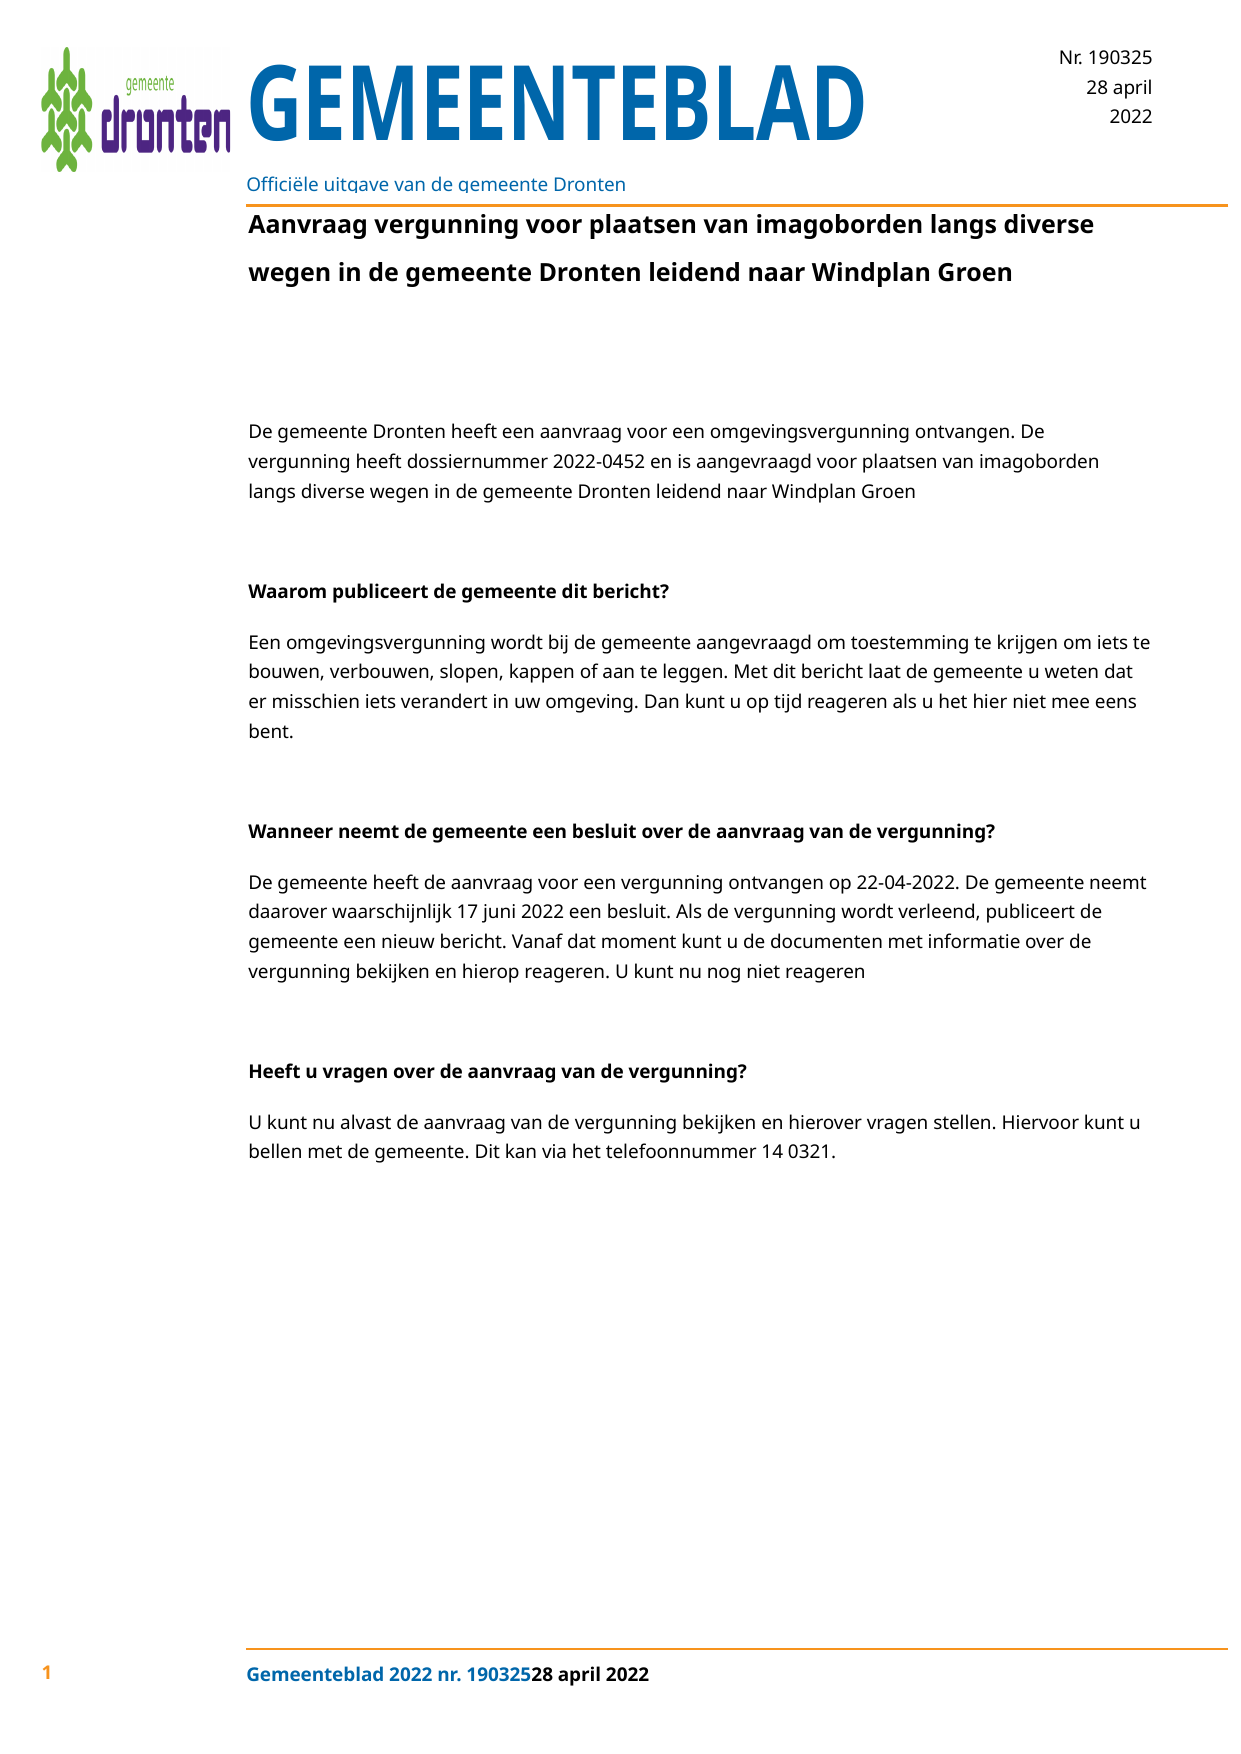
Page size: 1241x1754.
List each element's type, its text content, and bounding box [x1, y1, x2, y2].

text U kunt nu alvast de aanvraag van de vergunning bekijken en hierover vragen stellen. Hiervoor kunt u bellen met de gemeente. Dit kan via het telefoonnummer 14 0321. [248, 1109, 1152, 1164]
text Een omgevingsvergunning wordt bij de gemeente aangevraagd om toestemming te krijgen om iets te bouwen, verbouwen, slopen, kappen of aan te leggen. Met dit bericht laat de gemeente u weten dat er misschien iets verandert in uw omgeving. Dan kunt u op tijd reageren als u het hier niet mee eens bent. [248, 629, 1152, 744]
text Heeft u vragen over de aanvraag van de vergunning? [248, 1059, 1152, 1084]
text De gemeente heeft de aanvraag voor een vergunning ontvangen op 22-04-2022. De gemeente neemt daarover waarschijnlijk 17 juni 2022 een besluit. Als de vergunning wordt verleend, publiceert de gemeente een nieuw bericht. Vanaf dat moment kunt u de documenten met informatie over de vergunning bekijken en hierop reageren. U kunt nu nog niet reageren [248, 869, 1152, 984]
text Waarom publiceert de gemeente dit bericht? [248, 579, 1152, 604]
text Wanneer neemt de gemeente een besluit over de aanvraag van de vergunning? [248, 819, 1152, 844]
text Aanvraag vergunning voor plaatsen van imagoborden langs diverse wegen in de gemeente Dronten leidend naar Windplan Groen [248, 207, 1152, 288]
picture [41, 47, 231, 172]
text De gemeente Dronten heeft een aanvraag voor een omgevingsvergunning ontvangen. De vergunning heeft dossiernummer 2022-0452 en is aangevraagd voor plaatsen van imagoborden langs diverse wegen in de gemeente Dronten leidend naar Windplan Groen [248, 419, 1152, 504]
